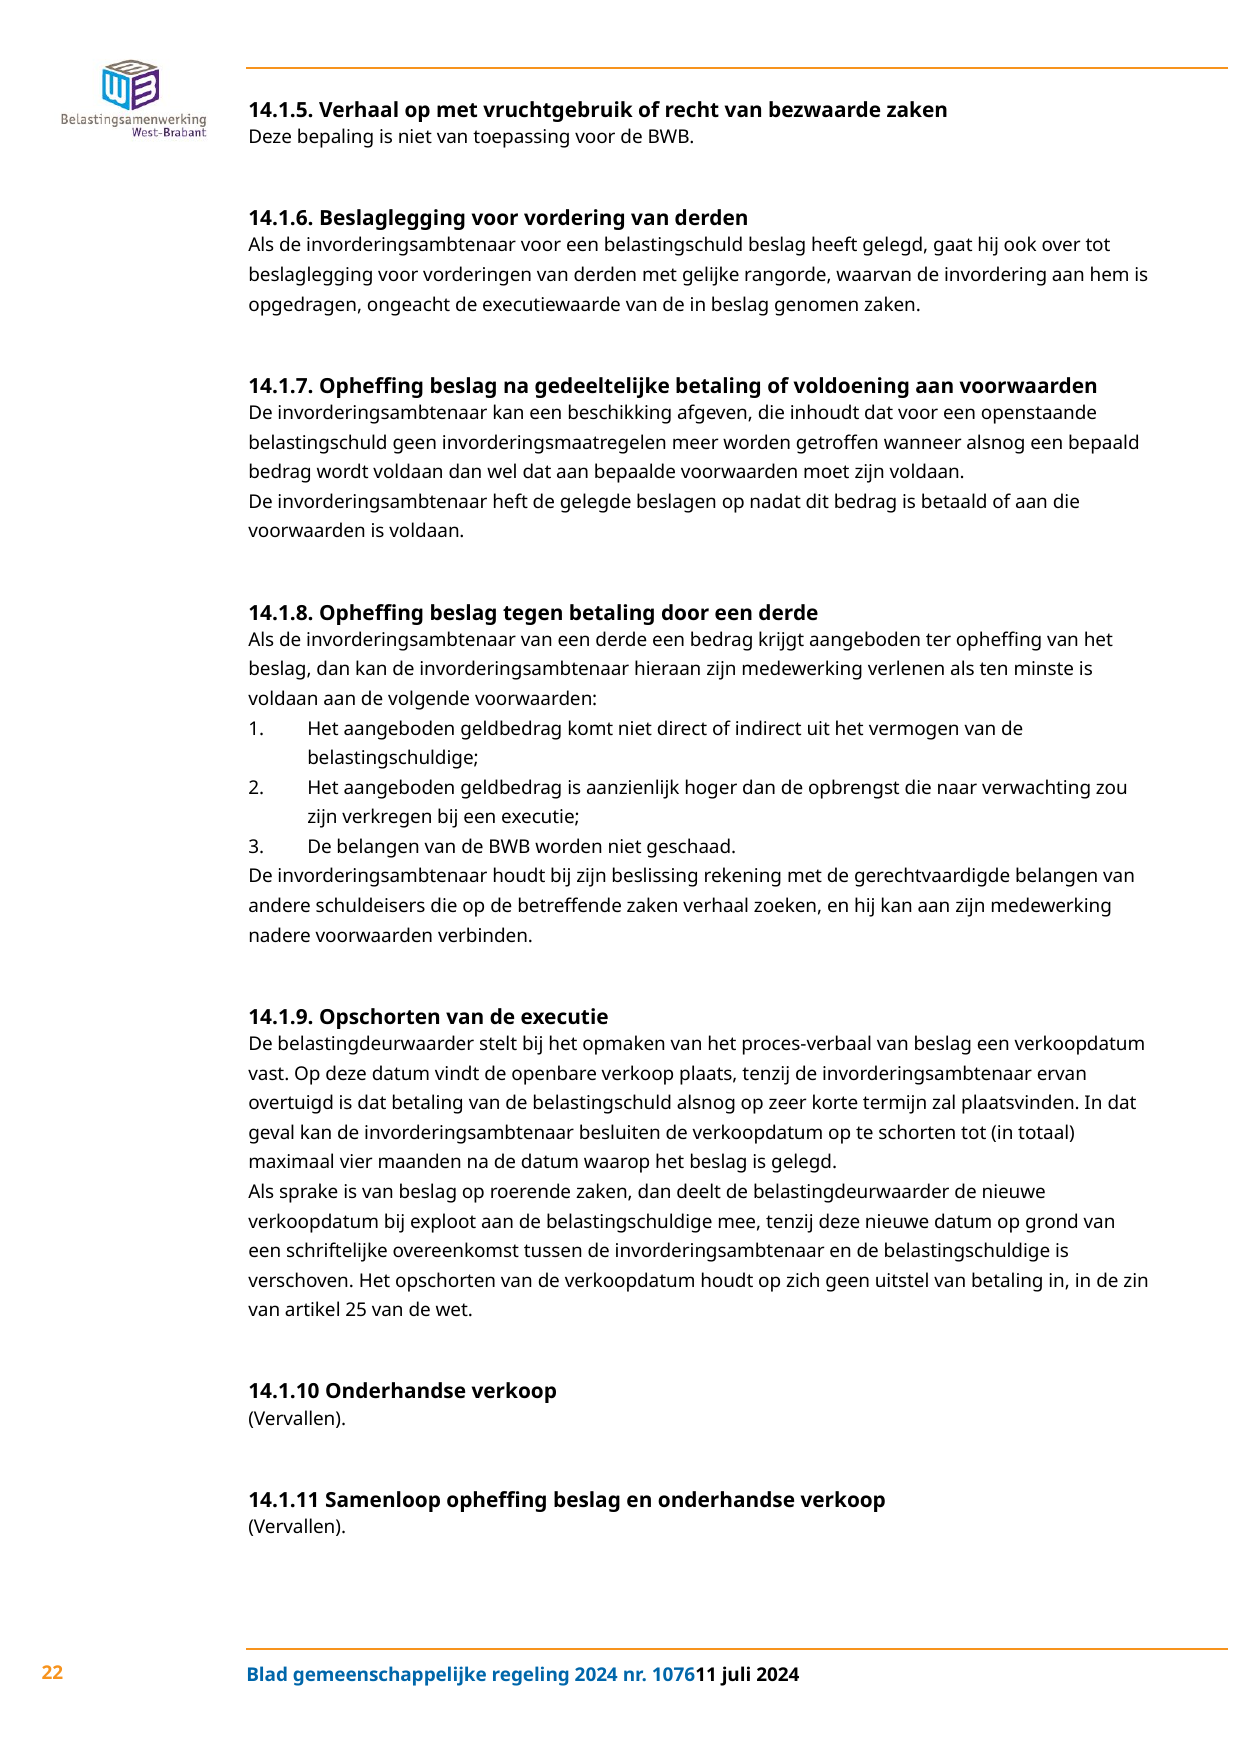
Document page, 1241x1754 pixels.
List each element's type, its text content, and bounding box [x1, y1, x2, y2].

text De invorderingsambtenaar kan een beschikking afgeven, die inhoudt dat voor een openstaande belastingschuld geen invorderingsmaatregelen meer worden getroffen wanneer alsnog een bepaald bedrag wordt voldaan dan wel dat aan bepaalde voorwaarden moet zijn voldaan. [248, 399, 1152, 484]
text De invorderingsambtenaar heft de gelegde beslagen op nadat dit bedrag is betaald of aan die voorwaarden is voldaan. [248, 488, 1152, 543]
text 14.1.6. Beslaglegging voor vordering van derden [248, 203, 1152, 232]
text Als de invorderingsambtenaar voor een belastingschuld beslag heeft gelegd, gaat hij ook over tot beslaglegging voor vorderingen van derden met gelijke rangorde, waarvan de invordering aan hem is opgedragen, ongeacht de executiewaarde van de in beslag genomen zaken. [248, 232, 1152, 317]
list Het aangeboden geldbedrag is aanzienlijk hoger dan de opbrengst die naar verwachting zou zijn verkregen bij een executie; [248, 774, 1152, 829]
text 14.1.11 Samenloop opheffing beslag en onderhandse verkoop [248, 1485, 1152, 1513]
text (Vervallen). [248, 1405, 1152, 1431]
picture [41, 47, 231, 172]
text De belastingdeurwaarder stelt bij het opmaken van het proces-verbaal van beslag een verkoopdatum vast. Op deze datum vindt de openbare verkoop plaats, tenzij de invorderingsambtenaar ervan overtuigd is dat betaling van de belastingschuld alsnog op zeer korte termijn zal plaatsvinden. In dat geval kan de invorderingsambtenaar besluiten de verkoopdatum op te schorten tot (in totaal) maximaal vier maanden na de datum waarop het beslag is gelegd. [248, 1030, 1152, 1174]
list Het aangeboden geldbedrag komt niet direct of indirect uit het vermogen van de belastingschuldige; [248, 715, 1152, 770]
text 14.1.5. Verhaal op met vruchtgebruik of recht van bezwaarde zaken [248, 95, 1152, 123]
text 14.1.9. Opschorten van de executie [248, 1002, 1152, 1030]
text 14.1.10 Onderhandse verkoop [248, 1377, 1152, 1405]
text Deze bepaling is niet van toepassing voor de BWB. [248, 123, 1152, 149]
list De belangen van de BWB worden niet geschaad. [248, 833, 1152, 859]
text 14.1.8. Opheffing beslag tegen betaling door een derde [248, 598, 1152, 626]
text 14.1.7. Opheffing beslag na gedeeltelijke betaling of voldoening aan voorwaarden [248, 371, 1152, 399]
text Als sprake is van beslag op roerende zaken, dan deelt de belastingdeurwaarder de nieuwe verkoopdatum bij exploot aan de belastingschuldige mee, tenzij deze nieuwe datum op grond van een schriftelijke overeenkomst tussen de invorderingsambtenaar en de belastingschuldige is verschoven. Het opschorten van de verkoopdatum houdt op zich geen uitstel van betaling in, in de zin van artikel 25 van de wet. [248, 1178, 1152, 1322]
text Als de invorderingsambtenaar van een derde een bedrag krijgt aangeboden ter opheffing van het beslag, dan kan de invorderingsambtenaar hieraan zijn medewerking verlenen als ten minste is voldaan aan de volgende voorwaarden: [248, 626, 1152, 711]
text (Vervallen). [248, 1513, 1152, 1539]
text De invorderingsambtenaar houdt bij zijn beslissing rekening met de gerechtvaardigde belangen van andere schuldeisers die op de betreffende zaken verhaal zoeken, en hij kan aan zijn medewerking nadere voorwaarden verbinden. [248, 863, 1152, 948]
